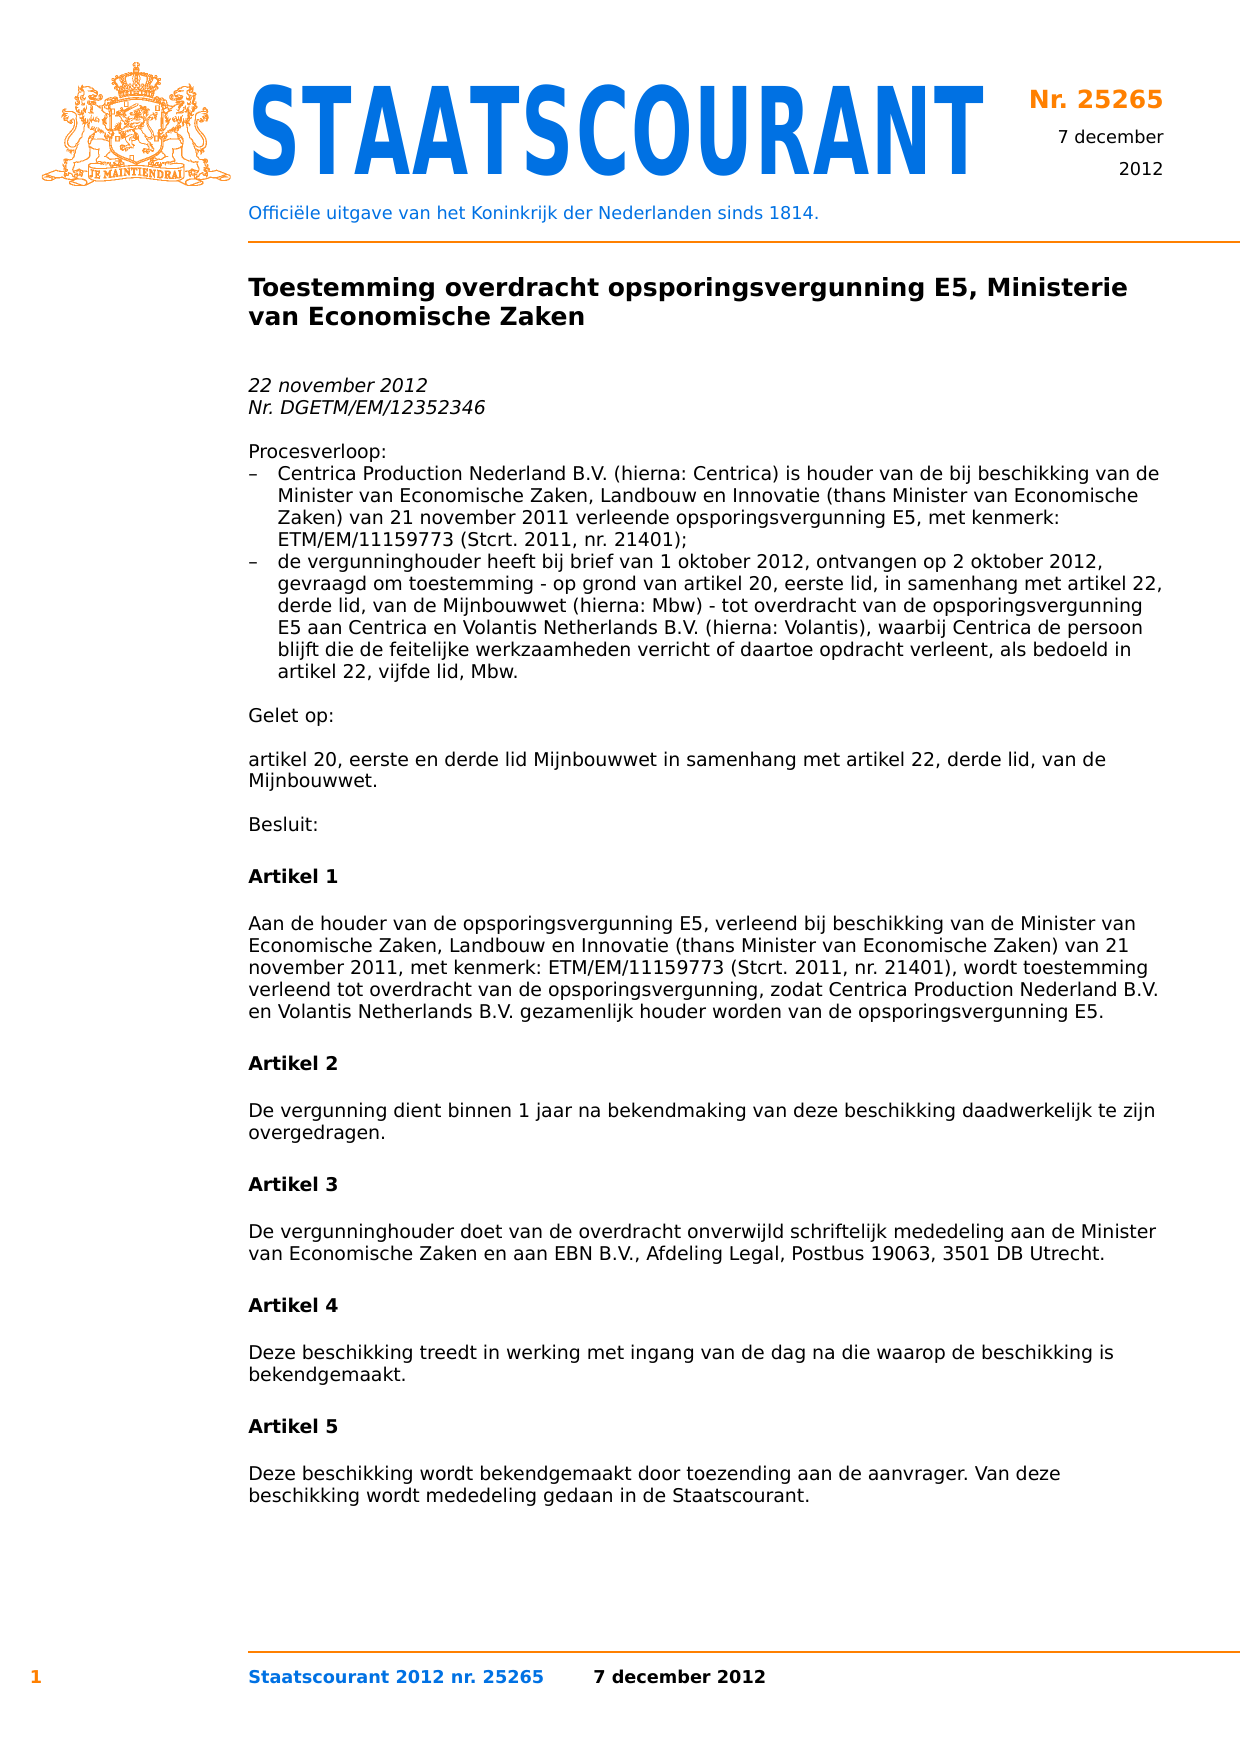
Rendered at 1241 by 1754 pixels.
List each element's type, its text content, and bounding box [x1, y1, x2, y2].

text – de vergunninghouder heeft bij brief van 1 oktober 2012, ontvangen op 2 oktober 2012, gevraagd om toestemming - op grond van artikel 20, eerste lid, in samenhang met artikel 22, derde lid, van de Mijnbouwwet (hierna: Mbw) - tot overdracht van de opsporingsvergunning E5 aan Centrica en Volantis Netherlands B.V. (hierna: Volantis), waarbij Centrica de persoon blijft die de feitelijke werkzaamheden verricht of daartoe opdracht verleent, als bedoeld in artikel 22, vijfde lid, Mbw. [248, 551, 1163, 683]
text Aan de houder van de opsporingsvergunning E5, verleend bij beschikking van de Minister van Economische Zaken, Landbouw en Innovatie (thans Minister van Economische Zaken) van 21 november 2011, met kenmerk: ETM/EM/11159773 (Stcrt. 2011, nr. 21401), wordt toestemming verleend tot overdracht van de opsporingsvergunning, zodat Centrica Production Nederland B.V. en Volantis Netherlands B.V. gezamenlijk houder worden van de opsporingsvergunning E5. [248, 913, 1163, 1023]
subtitle Artikel 1 [248, 866, 1163, 888]
text De vergunning dient binnen 1 jaar na bekendmaking van deze beschikking daadwerkelijk te zijn overgedragen. [248, 1100, 1163, 1144]
text Besluit: [248, 814, 1163, 836]
text Procesverloop: [248, 441, 1163, 463]
text Nr. DGETM/EM/12352346 [248, 397, 1163, 419]
table_cell 7 december [998, 121, 1240, 153]
text artikel 20, eerste en derde lid Mijnbouwwet in samenhang met artikel 22, derde lid, van de Mijnbouwwet. [248, 748, 1163, 792]
text De vergunninghouder doet van de overdracht onverwijld schriftelijk mededeling aan de Minister van Economische Zaken en aan EBN B.V., Afdeling Legal, Postbus 19063, 3501 DB Utrecht. [248, 1221, 1163, 1265]
table_cell 2012 [998, 153, 1240, 203]
subtitle Artikel 5 [248, 1416, 1163, 1438]
subtitle Artikel 2 [248, 1053, 1163, 1075]
subtitle Artikel 4 [248, 1295, 1163, 1317]
subtitle Artikel 3 [248, 1174, 1163, 1196]
text Gelet op: [248, 704, 1163, 727]
text Deze beschikking treedt in werking met ingang van de dag na die waarop de beschikking is bekendgemaakt. [248, 1342, 1163, 1386]
table_header [25, 62, 248, 241]
text 22 november 2012 [248, 375, 1163, 397]
table_cell Officiële uitgave van het Koninkrijk der Nederlanden sinds 1814. [248, 203, 1240, 241]
text Deze beschikking wordt bekendgemaakt door toezending aan de aanvrager. Van deze beschikking wordt mededeling gedaan in de Staatscourant. [248, 1463, 1163, 1507]
text – Centrica Production Nederland B.V. (hierna: Centrica) is houder van de bij beschikking van de Minister van Economische Zaken, Landbouw en Innovatie (thans Minister van Economische Zaken) van 21 november 2011 verleende opsporingsvergunning E5, met kenmerk: ETM/EM/11159773 (Stcrt. 2011, nr. 21401); [248, 463, 1163, 551]
table_header Nr. 25265 [998, 62, 1240, 121]
table_header STAATSCOURANT [248, 62, 998, 203]
subtitle Toestemming overdracht opsporingsvergunning E5, Ministerie van Economische Zaken [248, 273, 1163, 331]
picture [41, 62, 231, 186]
